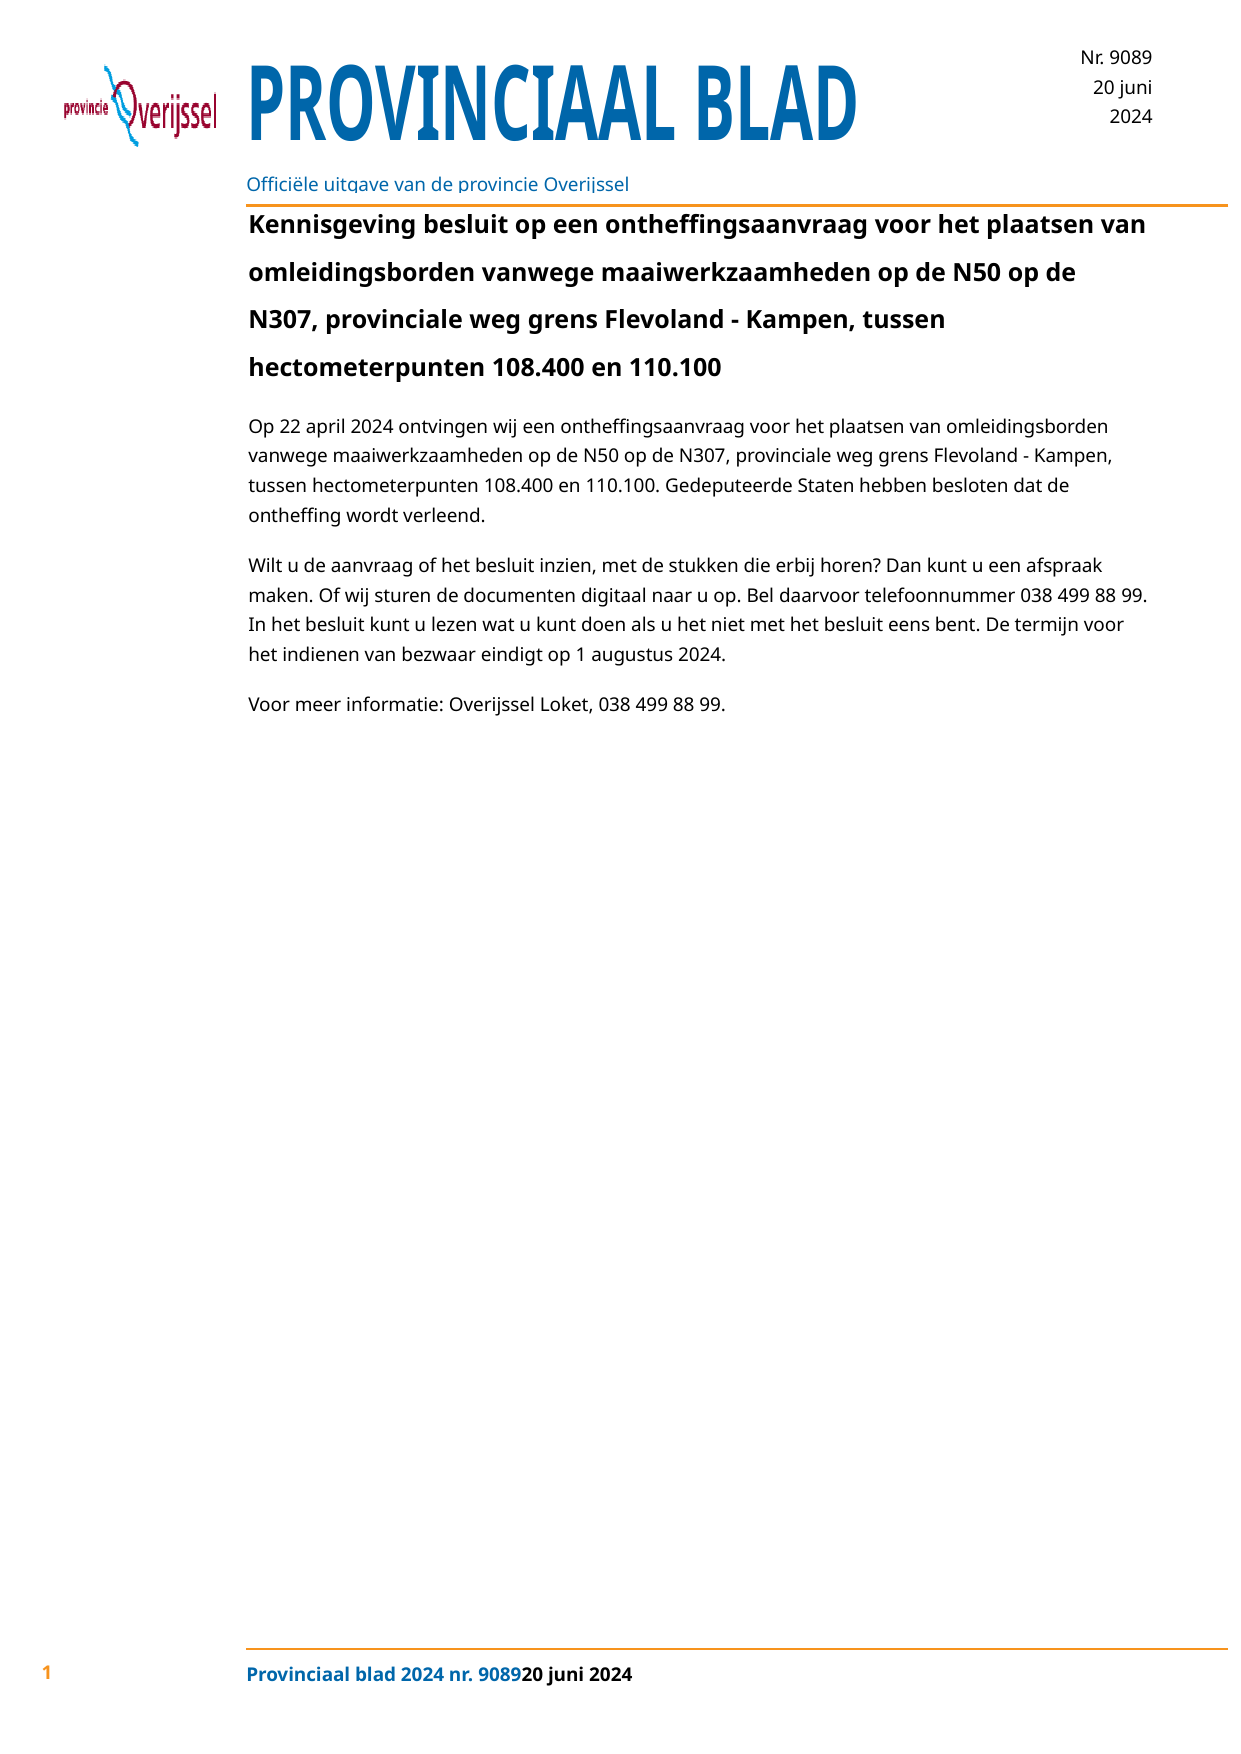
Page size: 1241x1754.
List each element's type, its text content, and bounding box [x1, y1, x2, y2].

text Wilt u de aanvraag of het besluit inzien, met de stukken die erbij horen? Dan kunt u een afspraak maken. Of wij sturen de documenten digitaal naar u op. Bel daarvoor telefoonnummer 038 499 88 99. In het besluit kunt u lezen wat u kunt doen als u het niet met het besluit eens bent. De termijn voor het indienen van bezwaar eindigt op 1 augustus 2024. [248, 552, 1152, 667]
text Voor meer informatie: Overijssel Loket, 038 499 88 99. [248, 691, 1152, 717]
picture [41, 47, 231, 172]
text Kennisgeving besluit op een ontheffingsaanvraag voor het plaatsen van omleidingsborden vanwege maaiwerkzaamheden op de N50 op de N307, provinciale weg grens Flevoland - Kampen, tussen hectometerpunten 108.400 en 110.100 [248, 207, 1152, 384]
text Op 22 april 2024 ontvingen wij een ontheffingsaanvraag voor het plaatsen van omleidingsborden vanwege maaiwerkzaamheden op de N50 op de N307, provinciale weg grens Flevoland - Kampen, tussen hectometerpunten 108.400 en 110.100. Gedeputeerde Staten hebben besloten dat de ontheffing wordt verleend. [248, 413, 1152, 528]
